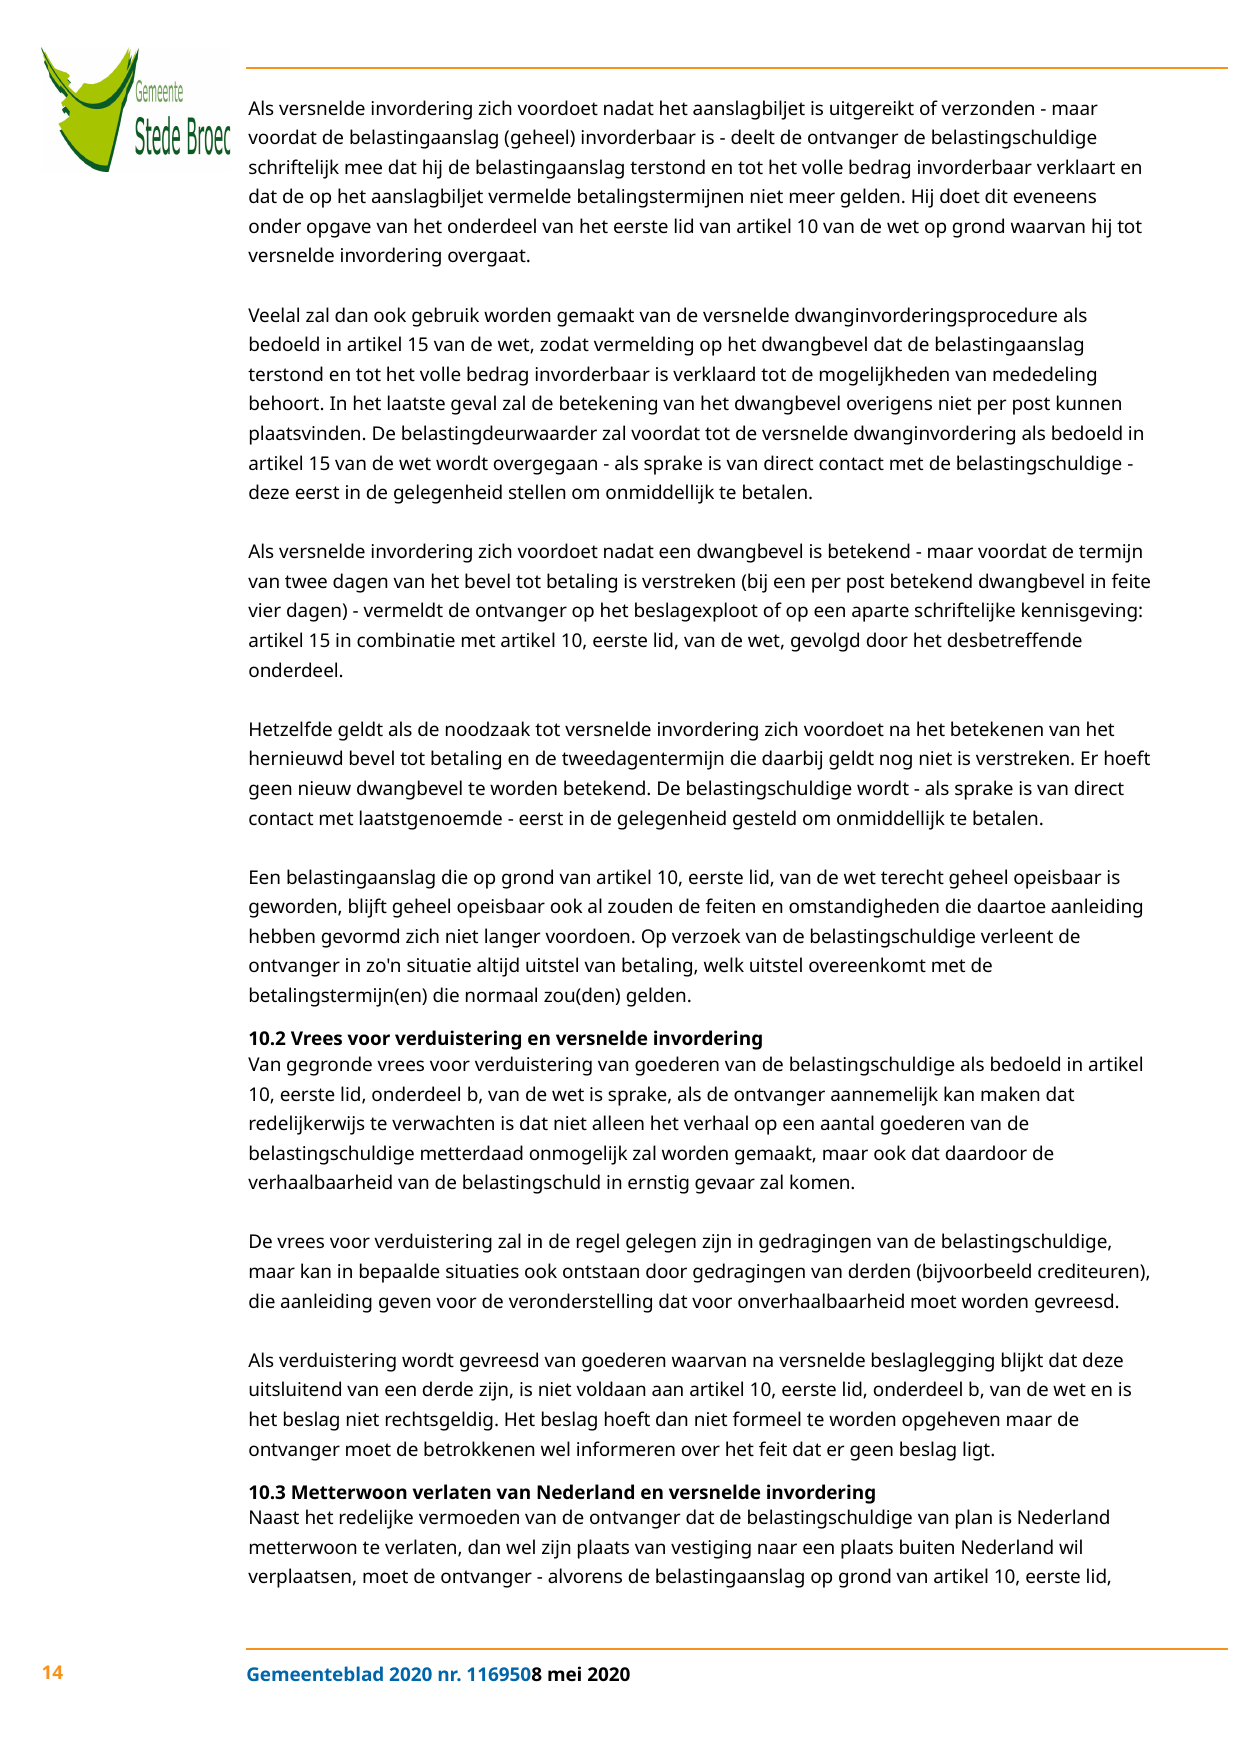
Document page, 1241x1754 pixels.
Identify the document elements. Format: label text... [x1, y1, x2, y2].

text Als versnelde invordering zich voordoet nadat een dwangbevel is betekend - maar voordat de termijn van twee dagen van het bevel tot betaling is verstreken (bij een per post betekend dwangbevel in feite vier dagen) - vermeldt de ontvanger op het beslagexploot of op een aparte schriftelijke kennisgeving: artikel 15 in combinatie met artikel 10, eerste lid, van de wet, gevolgd door het desbetreffende onderdeel. [248, 538, 1152, 683]
text Als verduistering wordt gevreesd van goederen waarvan na versnelde beslaglegging blijkt dat deze uitsluitend van een derde zijn, is niet voldaan aan artikel 10, eerste lid, onderdeel b, van de wet en is het beslag niet rechtsgeldig. Het beslag hoeft dan niet formeel te worden opgeheven maar de ontvanger moet de betrokkenen wel informeren over het feit dat er geen beslag ligt. [248, 1347, 1152, 1461]
text 10.2 Vrees voor verduistering en versnelde invordering [248, 1025, 1152, 1051]
text Naast het redelijke vermoeden van de ontvanger dat de belastingschuldige van plan is Nederland metterwoon te verlaten, dan wel zijn plaats van vestiging naar een plaats buiten Nederland wil verplaatsen, moet de ontvanger - alvorens de belastingaanslag op grond van artikel 10, eerste lid, [248, 1504, 1152, 1589]
text De vrees voor verduistering zal in de regel gelegen zijn in gedragingen van de belastingschuldige, maar kan in bepaalde situaties ook ontstaan door gedragingen van derden (bijvoorbeeld crediteuren), die aanleiding geven voor de veronderstelling dat voor onverhaalbaarheid moet worden gevreesd. [248, 1229, 1152, 1313]
text 10.3 Metterwoon verlaten van Nederland en versnelde invordering [248, 1479, 1152, 1504]
text Een belastingaanslag die op grond van artikel 10, eerste lid, van de wet terecht geheel opeisbaar is geworden, blijft geheel opeisbaar ook al zouden de feiten en omstandigheden die daartoe aanleiding hebben gevormd zich niet langer voordoen. Op verzoek van de belastingschuldige verleent de ontvanger in zo'n situatie altijd uitstel van betaling, welk uitstel overeenkomt met de betalingstermijn(en) die normaal zou(den) gelden. [248, 864, 1152, 1008]
picture [41, 47, 231, 172]
text Van gegronde vrees voor verduistering van goederen van de belastingschuldige als bedoeld in artikel 10, eerste lid, onderdeel b, van de wet is sprake, als de ontvanger aannemelijk kan maken dat redelijkerwijs te verwachten is dat niet alleen het verhaal op een aantal goederen van de belastingschuldige metterdaad onmogelijk zal worden gemaakt, maar ook dat daardoor de verhaalbaarheid van de belastingschuld in ernstig gevaar zal komen. [248, 1051, 1152, 1195]
text Veelal zal dan ook gebruik worden gemaakt van de versnelde dwanginvorderingsprocedure als bedoeld in artikel 15 van de wet, zodat vermelding op het dwangbevel dat de belastingaanslag terstond en tot het volle bedrag invorderbaar is verklaard tot de mogelijkheden van mededeling behoort. In het laatste geval zal de betekening van het dwangbevel overigens niet per post kunnen plaatsvinden. De belastingdeurwaarder zal voordat tot de versnelde dwanginvordering als bedoeld in artikel 15 van de wet wordt overgegaan - als sprake is van direct contact met de belastingschuldige - deze eerst in de gelegenheid stellen om onmiddellijk te betalen. [248, 302, 1152, 505]
text Hetzelfde geldt als de noodzaak tot versnelde invordering zich voordoet na het betekenen van het hernieuwd bevel tot betaling en de tweedagentermijn die daarbij geldt nog niet is verstreken. Er hoeft geen nieuw dwangbevel te worden betekend. De belastingschuldige wordt - als sprake is van direct contact met laatstgenoemde - eerst in de gelegenheid gesteld om onmiddellijk te betalen. [248, 716, 1152, 831]
text Als versnelde invordering zich voordoet nadat het aanslagbiljet is uitgereikt of verzonden - maar voordat de belastingaanslag (geheel) invorderbaar is - deelt de ontvanger de belastingschuldige schriftelijk mee dat hij de belastingaanslag terstond en tot het volle bedrag invorderbaar verklaart en dat de op het aanslagbiljet vermelde betalingstermijnen niet meer gelden. Hij doet dit eveneens onder opgave van het onderdeel van het eerste lid van artikel 10 van de wet op grond waarvan hij tot versnelde invordering overgaat. [248, 95, 1152, 268]
